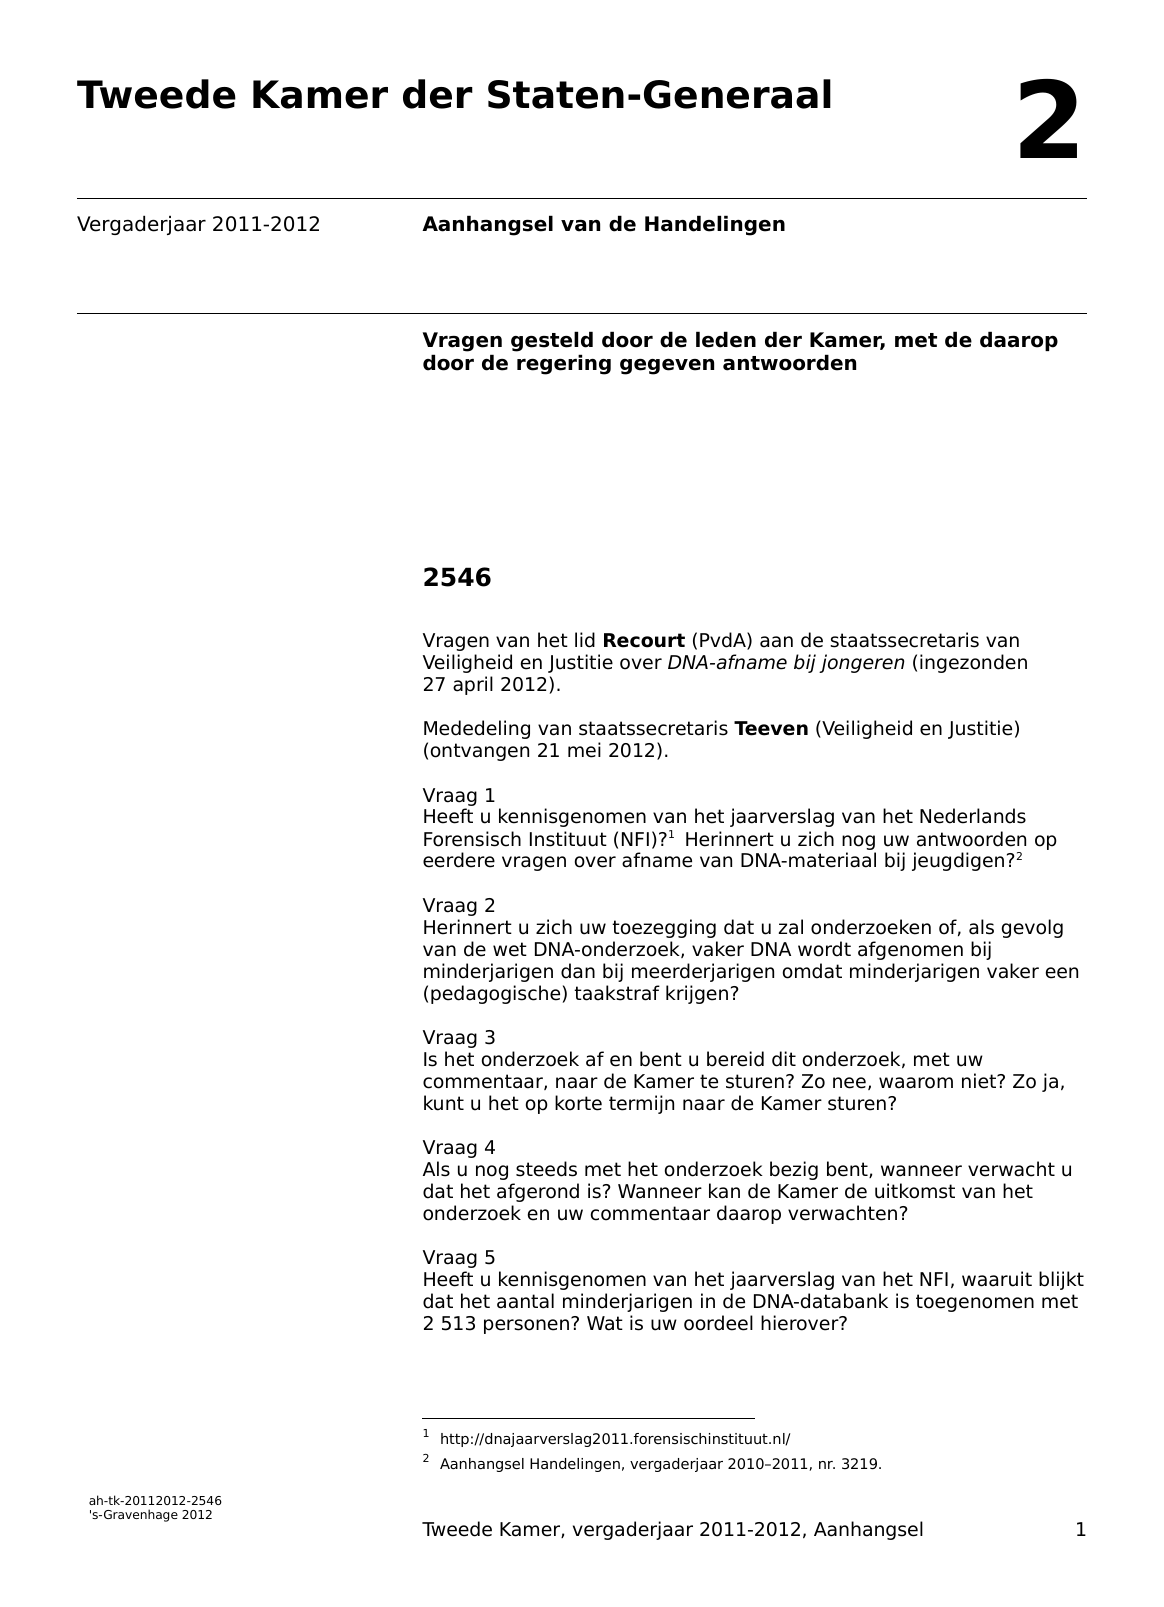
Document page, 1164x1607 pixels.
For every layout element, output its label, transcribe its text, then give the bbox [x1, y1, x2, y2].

text 2546 [422, 563, 1087, 592]
table_cell [77, 314, 422, 375]
text Vraag 2 [422, 894, 1087, 917]
table_cell Vergaderjaar 2011-2012 [77, 199, 422, 313]
text Mededeling van staatssecretaris Teeven (Veiligheid en Justitie) (ontvangen 21 mei 2012). [422, 718, 1087, 762]
text Heeft u kennisgenomen van het jaarverslag van het NFI, waaruit blijkt dat het aantal minderjarigen in de DNA-databank is toegenomen met 2 513 personen? Wat is uw oordeel hierover? [422, 1269, 1087, 1335]
table_cell Aanhangsel van de Handelingen [422, 199, 1087, 313]
text Heeft u kennisgenomen van het jaarverslag van het Nederlands Forensisch Instituut (NFI)? Herinnert u zich nog uw antwoorden op eerdere vragen over afname van DNA-materiaal bij jeugdigen? [422, 806, 1087, 872]
table_header Tweede Kamer der Staten-Generaal [77, 59, 886, 198]
table_header 2 [886, 59, 1087, 198]
text Vraag 3 [422, 1027, 1087, 1049]
text Aanhangsel Handelingen, vergaderjaar 2010–2011, nr. 3219. [422, 1452, 1087, 1474]
text Vraag 4 [422, 1137, 1087, 1159]
text Vragen van het lid Recourt (PvdA) aan de staatssecretaris van Veiligheid en Justitie over DNA-afname bij jongeren (ingezonden 27 april 2012). [422, 630, 1087, 696]
text Als u nog steeds met het onderzoek bezig bent, wanneer verwacht u dat het afgerond is? Wanneer kan de Kamer de uitkomst van het onderzoek en uw commentaar daarop verwachten? [422, 1159, 1087, 1225]
text http://dnajaarverslag2011.forensischinstituut.nl/ [422, 1427, 1087, 1449]
text Vraag 5 [422, 1247, 1087, 1269]
table_cell Vragen gesteld door de leden der Kamer, met de daarop door de regering gegeven antwoorden [422, 314, 1087, 375]
text ah-tk-20112012-2546 [88, 1494, 323, 1508]
text Vraag 1 [422, 784, 1087, 806]
text 's-Gravenhage 2012 [88, 1508, 323, 1522]
text Is het onderzoek af en bent u bereid dit onderzoek, met uw commentaar, naar de Kamer te sturen? Zo nee, waarom niet? Zo ja, kunt u het op korte termijn naar de Kamer sturen? [422, 1049, 1087, 1114]
text Herinnert u zich uw toezegging dat u zal onderzoeken of, als gevolg van de wet DNA-onderzoek, vaker DNA wordt afgenomen bij minderjarigen dan bij meerderjarigen omdat minderjarigen vaker een (pedagogische) taakstraf krijgen? [422, 917, 1087, 1004]
